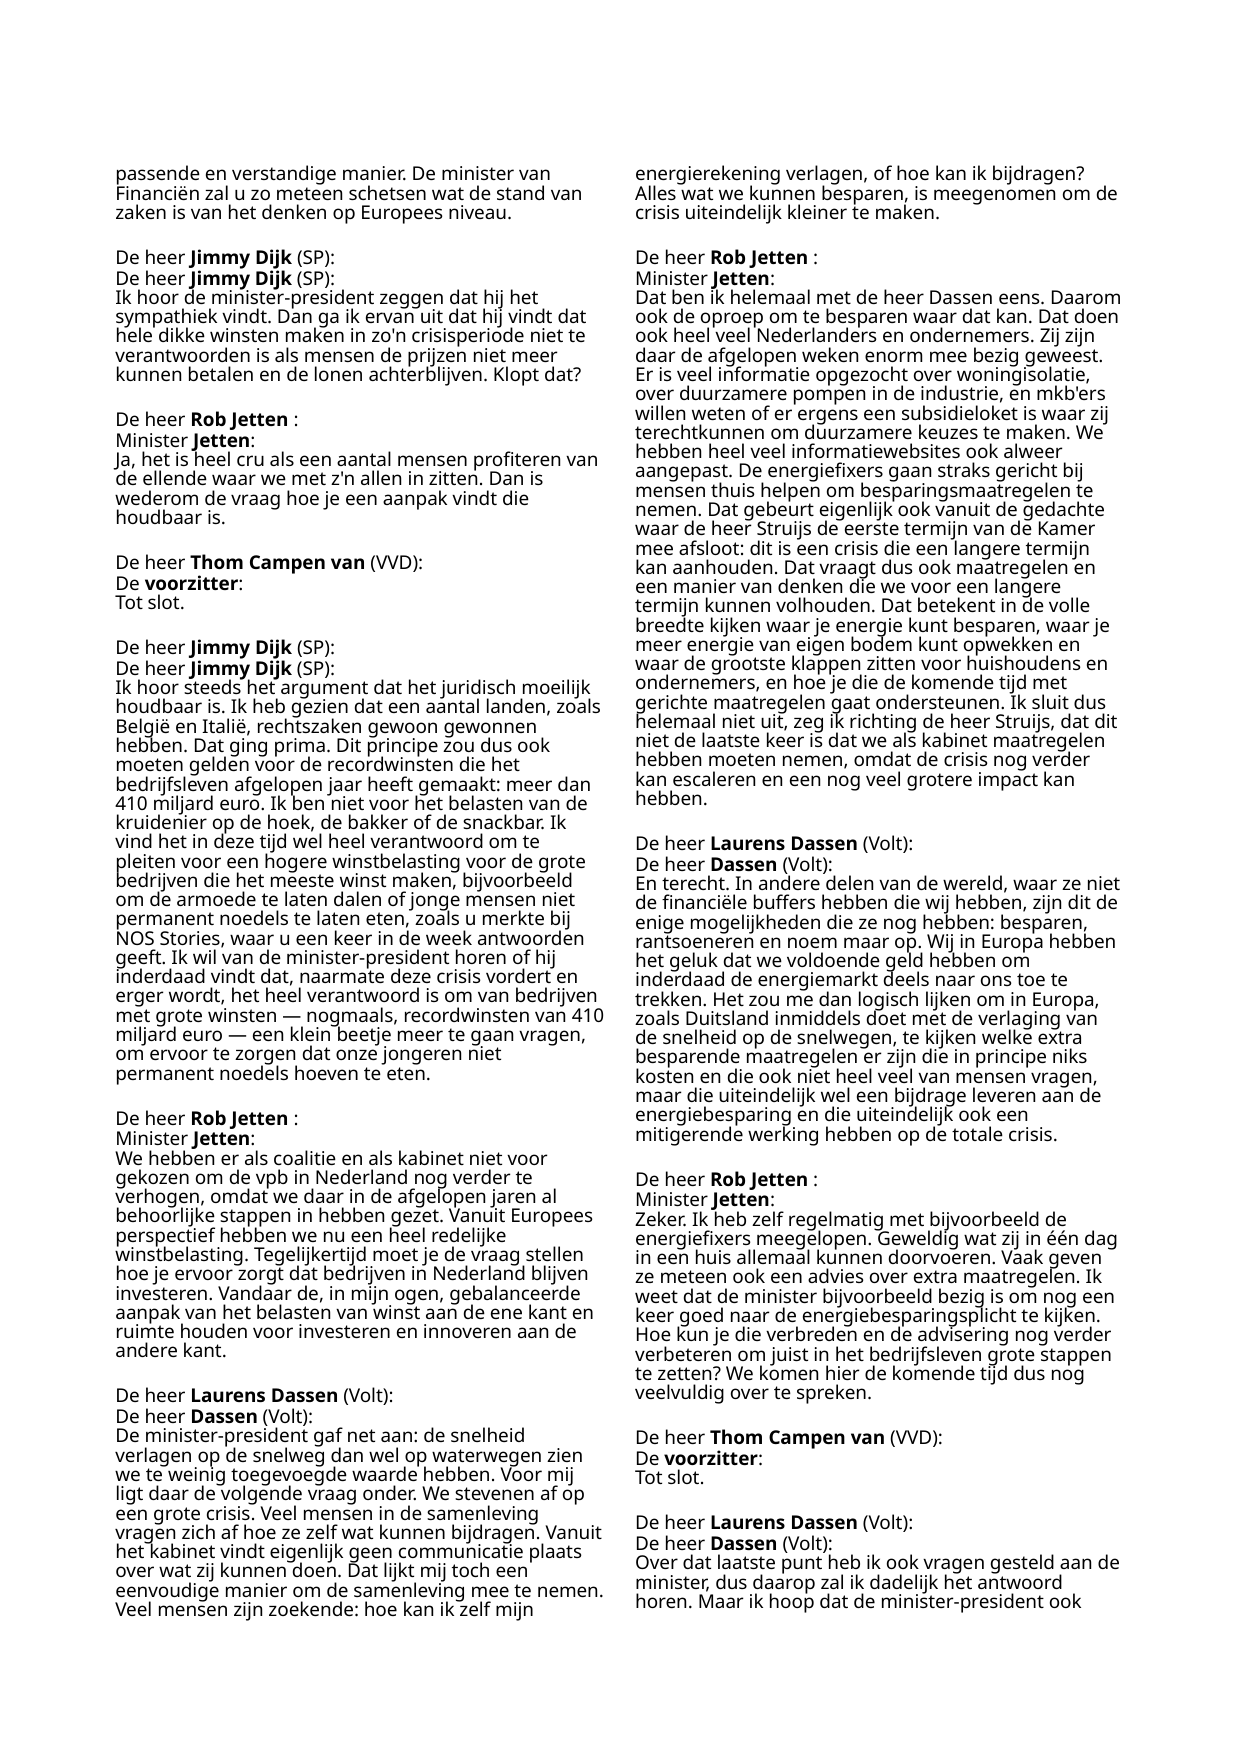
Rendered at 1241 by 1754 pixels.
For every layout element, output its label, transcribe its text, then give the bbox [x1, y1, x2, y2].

text De heer Rob Jetten : [115, 1105, 605, 1130]
text Over dat laatste punt heb ik ook vragen gesteld aan de minister, dus daarop zal ik dadelijk het antwoord horen. Maar ik hoop dat de minister-president ook [635, 1554, 1125, 1612]
text Dat ben ik helemaal met de heer Dassen eens. Daarom ook de oproep om te besparen waar dat kan. Dat doen ook heel veel Nederlanders en ondernemers. Zij zijn daar de afgelopen weken enorm mee bezig geweest. Er is veel informatie opgezocht over woningisolatie, over duurzamere pompen in de industrie, en mkb'ers willen weten of er ergens een subsidieloket is waar zij terechtkunnen om duurzamere keuzes te maken. We hebben heel veel informatiewebsites ook alweer aangepast. De energiefixers gaan straks gericht bij mensen thuis helpen om besparingsmaatregelen te nemen. Dat gebeurt eigenlijk ook vanuit de gedachte waar de heer Struijs de eerste termijn van de Kamer mee afsloot: dit is een crisis die een langere termijn kan aanhouden. Dat vraagt dus ook maatregelen en een manier van denken die we voor een langere termijn kunnen volhouden. Dat betekent in de volle breedte kijken waar je energie kunt besparen, waar je meer energie van eigen bodem kunt opwekken en waar de grootste klappen zitten voor huishoudens en ondernemers, en hoe je die de komende tijd met gerichte maatregelen gaat ondersteunen. Ik sluit dus helemaal niet uit, zeg ik richting de heer Struijs, dat dit niet de laatste keer is dat we als kabinet maatregelen hebben moeten nemen, omdat de crisis nog verder kan escaleren en een nog veel grotere impact kan hebben. [635, 289, 1125, 809]
text De minister-president gaf net aan: de snelheid verlagen op de snelweg dan wel op waterwegen zien we te weinig toegevoegde waarde hebben. Voor mij ligt daar de volgende vraag onder. We stevenen af op een grote crisis. Veel mensen in de samenleving vragen zich af hoe ze zelf wat kunnen bijdragen. Vanuit het kabinet vindt eigenlijk geen communicatie plaats over wat zij kunnen doen. Dat lijkt mij toch een eenvoudige manier om de samenleving mee te nemen. Veel mensen zijn zoekende: hoe kan ik zelf mijn [115, 1427, 605, 1620]
text De heer Laurens Dassen (Volt): [115, 1382, 605, 1408]
text De heer Dassen (Volt): [635, 856, 1125, 875]
text De heer Jimmy Dijk (SP): [115, 634, 605, 660]
text De voorzitter: [115, 575, 605, 594]
text De heer Dassen (Volt): [115, 1408, 605, 1427]
text passende en verstandige manier. De minister van Financiën zal u zo meteen schetsen wat de stand van zaken is van het denken op Europees niveau. [115, 165, 605, 223]
text energierekening verlagen, of hoe kan ik bijdragen? Alles wat we kunnen besparen, is meegenomen om de crisis uiteindelijk kleiner te maken. [635, 165, 1125, 223]
text De heer Laurens Dassen (Volt): [635, 830, 1125, 856]
text Minister Jetten: [115, 1130, 605, 1150]
text De heer Rob Jetten : [635, 1166, 1125, 1191]
text En terecht. In andere delen van de wereld, waar ze niet de financiële buffers hebben die wij hebben, zijn dit de enige mogelijkheden die ze nog hebben: besparen, rantsoeneren en noem maar op. Wij in Europa hebben het geluk dat we voldoende geld hebben om inderdaad de energiemarkt deels naar ons toe te trekken. Het zou me dan logisch lijken om in Europa, zoals Duitsland inmiddels doet met de verlaging van de snelheid op de snelwegen, te kijken welke extra besparende maatregelen er zijn die in principe niks kosten en die ook niet heel veel van mensen vragen, maar die uiteindelijk wel een bijdrage leveren aan de energiebesparing en die uiteindelijk ook een mitigerende werking hebben op de totale crisis. [635, 875, 1125, 1145]
text De heer Dassen (Volt): [635, 1535, 1125, 1554]
text De voorzitter: [635, 1450, 1125, 1469]
text De heer Jimmy Dijk (SP): [115, 270, 605, 289]
text Ja, het is heel cru als een aantal mensen profiteren van de ellende waar we met z'n allen in zitten. Dan is wederom de vraag hoe je een aanpak vindt die houdbaar is. [115, 451, 605, 528]
text Tot slot. [115, 594, 605, 613]
text Tot slot. [635, 1469, 1125, 1488]
text De heer Rob Jetten : [115, 406, 605, 432]
text Ik hoor steeds het argument dat het juridisch moeilijk houdbaar is. Ik heb gezien dat een aantal landen, zoals België en Italië, rechtszaken gewoon gewonnen hebben. Dat ging prima. Dit principe zou dus ook moeten gelden voor de recordwinsten die het bedrijfsleven afgelopen jaar heeft gemaakt: meer dan 410 miljard euro. Ik ben niet voor het belasten van de kruidenier op de hoek, de bakker of de snackbar. Ik vind het in deze tijd wel heel verantwoord om te pleiten voor een hogere winstbelasting voor de grote bedrijven die het meeste winst maken, bijvoorbeeld om de armoede te laten dalen of jonge mensen niet permanent noedels te laten eten, zoals u merkte bij NOS Stories, waar u een keer in de week antwoorden geeft. Ik wil van de minister-president horen of hij inderdaad vindt dat, naarmate deze crisis vordert en erger wordt, het heel verantwoord is om van bedrijven met grote winsten — nogmaals, recordwinsten van 410 miljard euro — een klein beetje meer te gaan vragen, om ervoor te zorgen dat onze jongeren niet permanent noedels hoeven te eten. [115, 679, 605, 1084]
text We hebben er als coalitie en als kabinet niet voor gekozen om de vpb in Nederland nog verder te verhogen, omdat we daar in de afgelopen jaren al behoorlijke stappen in hebben gezet. Vanuit Europees perspectief hebben we nu een heel redelijke winstbelasting. Tegelijkertijd moet je de vraag stellen hoe je ervoor zorgt dat bedrijven in Nederland blijven investeren. Vandaar de, in mijn ogen, gebalanceerde aanpak van het belasten van winst aan de ene kant en ruimte houden voor investeren en innoveren aan de andere kant. [115, 1150, 605, 1362]
text De heer Jimmy Dijk (SP): [115, 660, 605, 679]
text Minister Jetten: [635, 1191, 1125, 1211]
text Zeker. Ik heb zelf regelmatig met bijvoorbeeld de energiefixers meegelopen. Geweldig wat zij in één dag in een huis allemaal kunnen doorvoeren. Vaak geven ze meteen ook een advies over extra maatregelen. Ik weet dat de minister bijvoorbeeld bezig is om nog een keer goed naar de energiebesparingsplicht te kijken. Hoe kun je die verbreden en de advisering nog verder verbeteren om juist in het bedrijfsleven grote stappen te zetten? We komen hier de komende tijd dus nog veelvuldig over te spreken. [635, 1211, 1125, 1403]
text De heer Rob Jetten : [635, 244, 1125, 270]
text De heer Laurens Dassen (Volt): [635, 1509, 1125, 1535]
text Minister Jetten: [635, 270, 1125, 289]
text De heer Jimmy Dijk (SP): [115, 244, 605, 270]
text De heer Thom Campen van (VVD): [115, 549, 605, 575]
text Minister Jetten: [115, 432, 605, 451]
text Ik hoor de minister-president zeggen dat hij het sympathiek vindt. Dan ga ik ervan uit dat hij vindt dat hele dikke winsten maken in zo'n crisisperiode niet te verantwoorden is als mensen de prijzen niet meer kunnen betalen en de lonen achterblijven. Klopt dat? [115, 289, 605, 385]
text De heer Thom Campen van (VVD): [635, 1424, 1125, 1450]
